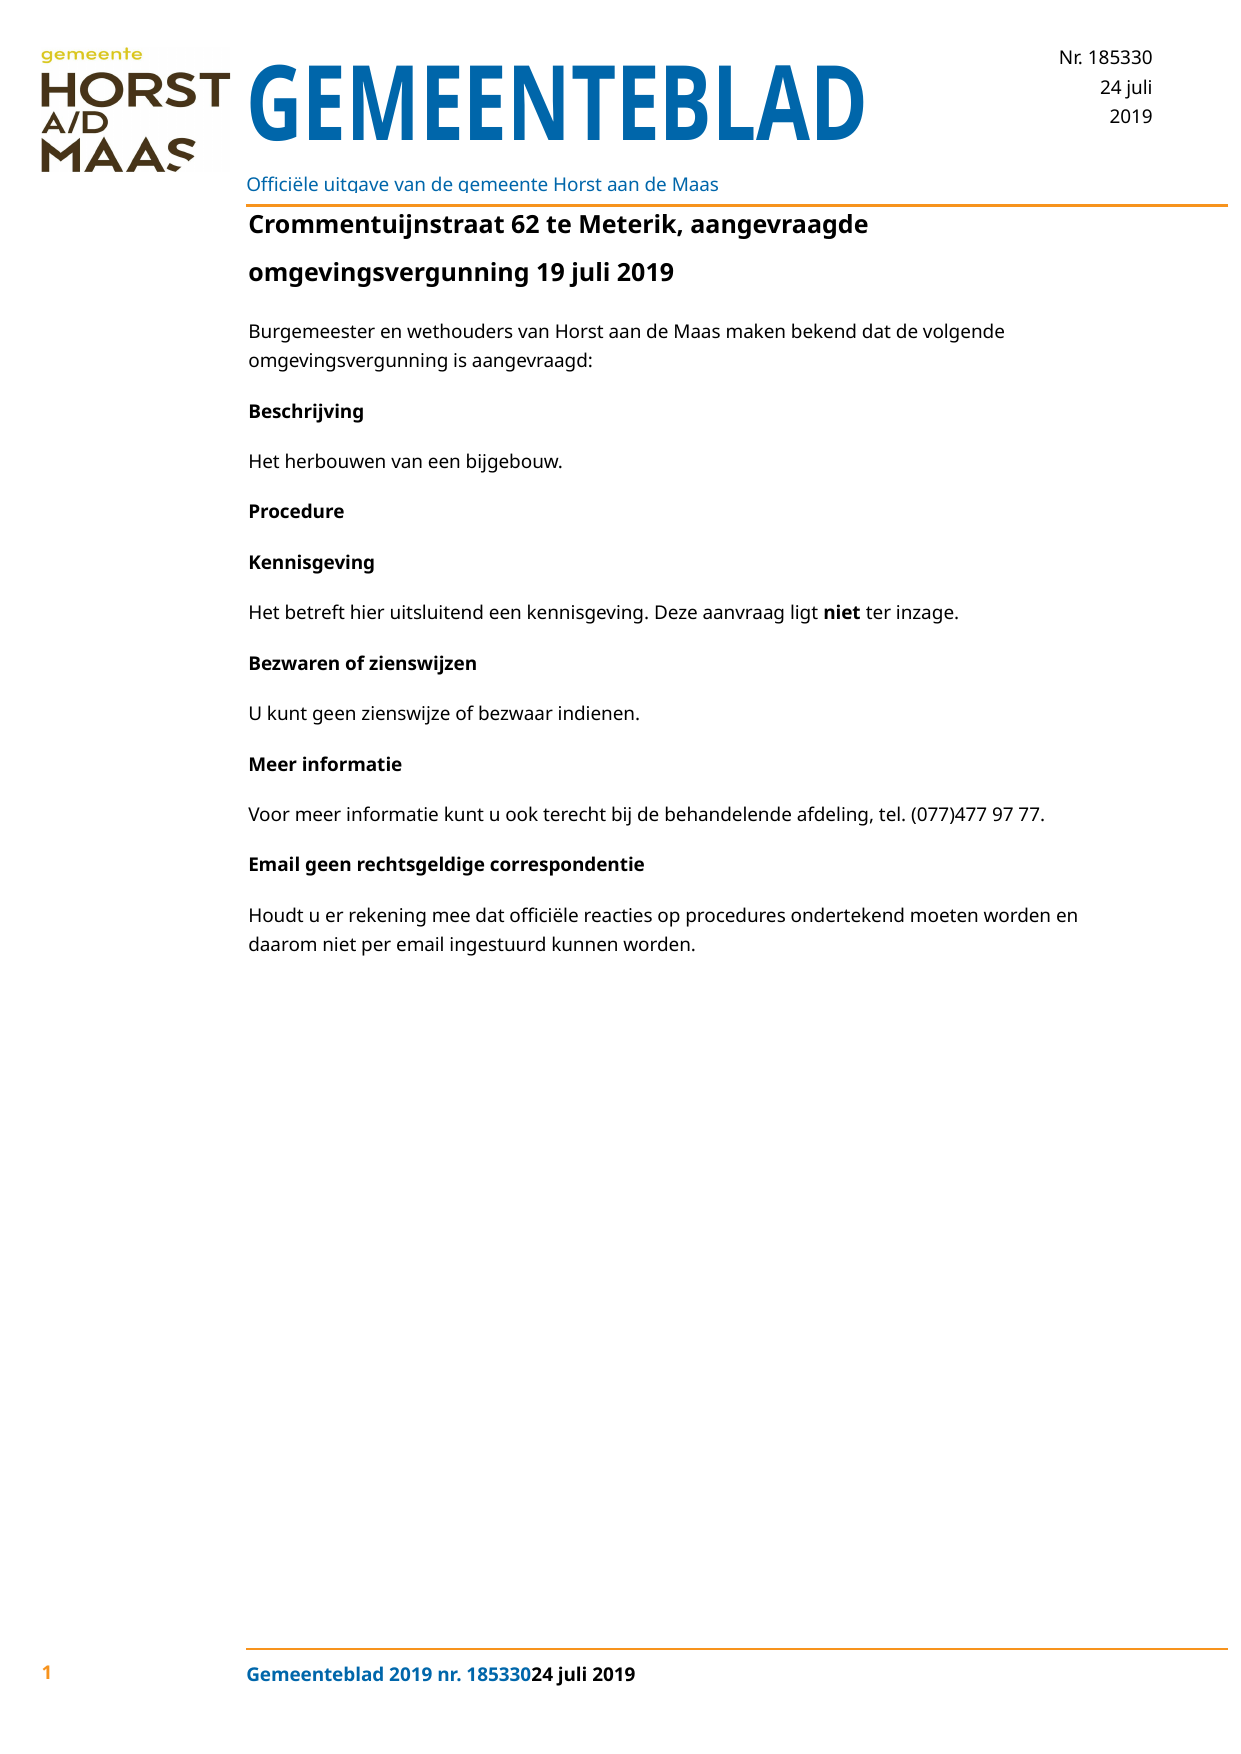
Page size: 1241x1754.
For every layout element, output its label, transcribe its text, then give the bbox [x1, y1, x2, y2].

text Voor meer informatie kunt u ook terecht bij de behandelende afdeling, tel. (077)477 97 77. [248, 801, 1152, 827]
text Email geen rechtsgeldige correspondentie [248, 852, 1152, 877]
text Crommentuijnstraat 62 te Meterik, aangevraagde omgevingsvergunning 19 juli 2019 [248, 207, 1152, 288]
text Beschrijving [248, 398, 1152, 424]
text Burgemeester en wethouders van Horst aan de Maas maken bekend dat de volgende omgevingsvergunning is aangevraagd: [248, 318, 1152, 373]
text Het betreft hier uitsluitend een kennisgeving. Deze aanvraag ligt niet ter inzage. [248, 599, 1152, 625]
text Meer informatie [248, 751, 1152, 777]
picture [41, 47, 231, 172]
text Procedure [248, 499, 1152, 524]
text U kunt geen zienswijze of bezwaar indienen. [248, 700, 1152, 726]
text Bezwaren of zienswijzen [248, 650, 1152, 676]
text Kennisgeving [248, 549, 1152, 575]
text Houdt u er rekening mee dat officiële reacties op procedures ondertekend moeten worden en daarom niet per email ingestuurd kunnen worden. [248, 902, 1152, 957]
text Het herbouwen van een bijgebouw. [248, 448, 1152, 474]
